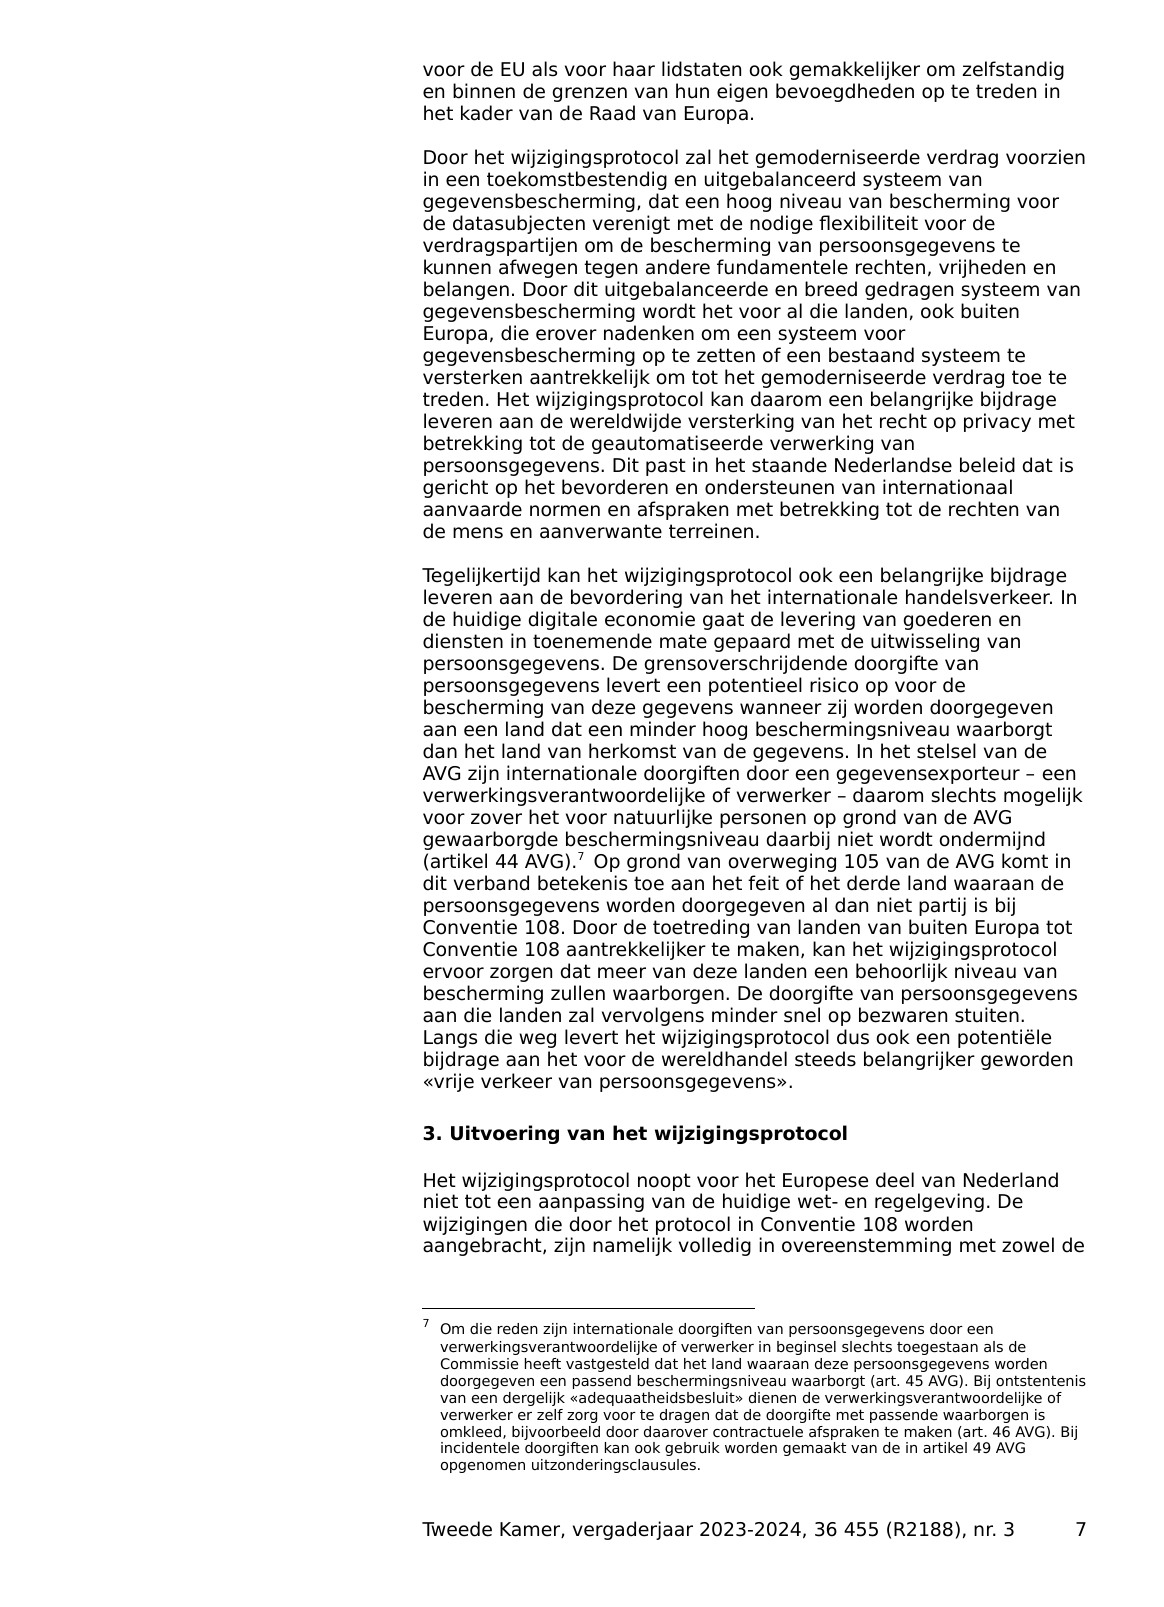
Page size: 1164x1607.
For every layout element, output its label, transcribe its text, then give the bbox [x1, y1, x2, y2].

text Tegelijkertijd kan het wijzigingsprotocol ook een belangrijke bijdrage leveren aan de bevordering van het internationale handelsverkeer. In de huidige digitale economie gaat de levering van goederen en diensten in toenemende mate gepaard met de uitwisseling van persoonsgegevens. De grensoverschrijdende doorgifte van persoonsgegevens levert een potentieel risico op voor de bescherming van deze gegevens wanneer zij worden doorgegeven aan een land dat een minder hoog beschermingsniveau waarborgt dan het land van herkomst van de gegevens. In het stelsel van de AVG zijn internationale doorgiften door een gegevensexporteur – een verwerkingsverantwoordelijke of verwerker – daarom slechts mogelijk voor zover het voor natuurlijke personen op grond van de AVG gewaarborgde beschermingsniveau daarbij niet wordt ondermijnd (artikel 44 AVG). Op grond van overweging 105 van de AVG komt in dit verband betekenis toe aan het feit of het derde land waaraan de persoonsgegevens worden doorgegeven al dan niet partij is bij Conventie 108. Door de toetreding van landen van buiten Europa tot Conventie 108 aantrekkelijker te maken, kan het wijzigingsprotocol ervoor zorgen dat meer van deze landen een behoorlijk niveau van bescherming zullen waarborgen. De doorgifte van persoonsgegevens aan die landen zal vervolgens minder snel op bezwaren stuiten. Langs die weg levert het wijzigingsprotocol dus ook een potentiële bijdrage aan het voor de wereldhandel steeds belangrijker geworden «vrije verkeer van persoonsgegevens». [422, 565, 1087, 1092]
text Het wijzigingsprotocol noopt voor het Europese deel van Nederland niet tot een aanpassing van de huidige wet- en regelgeving. De wijzigingen die door het protocol in Conventie 108 worden aangebracht, zijn namelijk volledig in overeenstemming met zowel de [422, 1169, 1087, 1257]
text Om die reden zijn internationale doorgiften van persoonsgegevens door een verwerkingsverantwoordelijke of verwerker in beginsel slechts toegestaan als de Commissie heeft vastgesteld dat het land waaraan deze persoonsgegevens worden doorgegeven een passend beschermingsniveau waarborgt (art. 45 AVG). Bij ontstentenis van een dergelijk «adequaatheidsbesluit» dienen de verwerkingsverantwoordelijke of verwerker er zelf zorg voor te dragen dat de doorgifte met passende waarborgen is omkleed, bijvoorbeeld door daarover contractuele afspraken te maken (art. 46 AVG). Bij incidentele doorgiften kan ook gebruik worden gemaakt van de in artikel 49 AVG opgenomen uitzonderingsclausules. [422, 1317, 1087, 1474]
text voor de EU als voor haar lidstaten ook gemakkelijker om zelfstandig en binnen de grenzen van hun eigen bevoegdheden op te treden in het kader van de Raad van Europa. [422, 59, 1087, 125]
text Door het wijzigingsprotocol zal het gemoderniseerde verdrag voorzien in een toekomstbestendig en uitgebalanceerd systeem van gegevensbescherming, dat een hoog niveau van bescherming voor de datasubjecten verenigt met de nodige flexibiliteit voor de verdragspartijen om de bescherming van persoonsgegevens te kunnen afwegen tegen andere fundamentele rechten, vrijheden en belangen. Door dit uitgebalanceerde en breed gedragen systeem van gegevensbescherming wordt het voor al die landen, ook buiten Europa, die erover nadenken om een systeem voor gegevensbescherming op te zetten of een bestaand systeem te versterken aantrekkelijk om tot het gemoderniseerde verdrag toe te treden. Het wijzigingsprotocol kan daarom een belangrijke bijdrage leveren aan de wereldwijde versterking van het recht op privacy met betrekking tot de geautomatiseerde verwerking van persoonsgegevens. Dit past in het staande Nederlandse beleid dat is gericht op het bevorderen en ondersteunen van internationaal aanvaarde normen en afspraken met betrekking tot de rechten van de mens en aanverwante terreinen. [422, 147, 1087, 543]
subtitle 3. Uitvoering van het wijzigingsprotocol [422, 1122, 1087, 1144]
